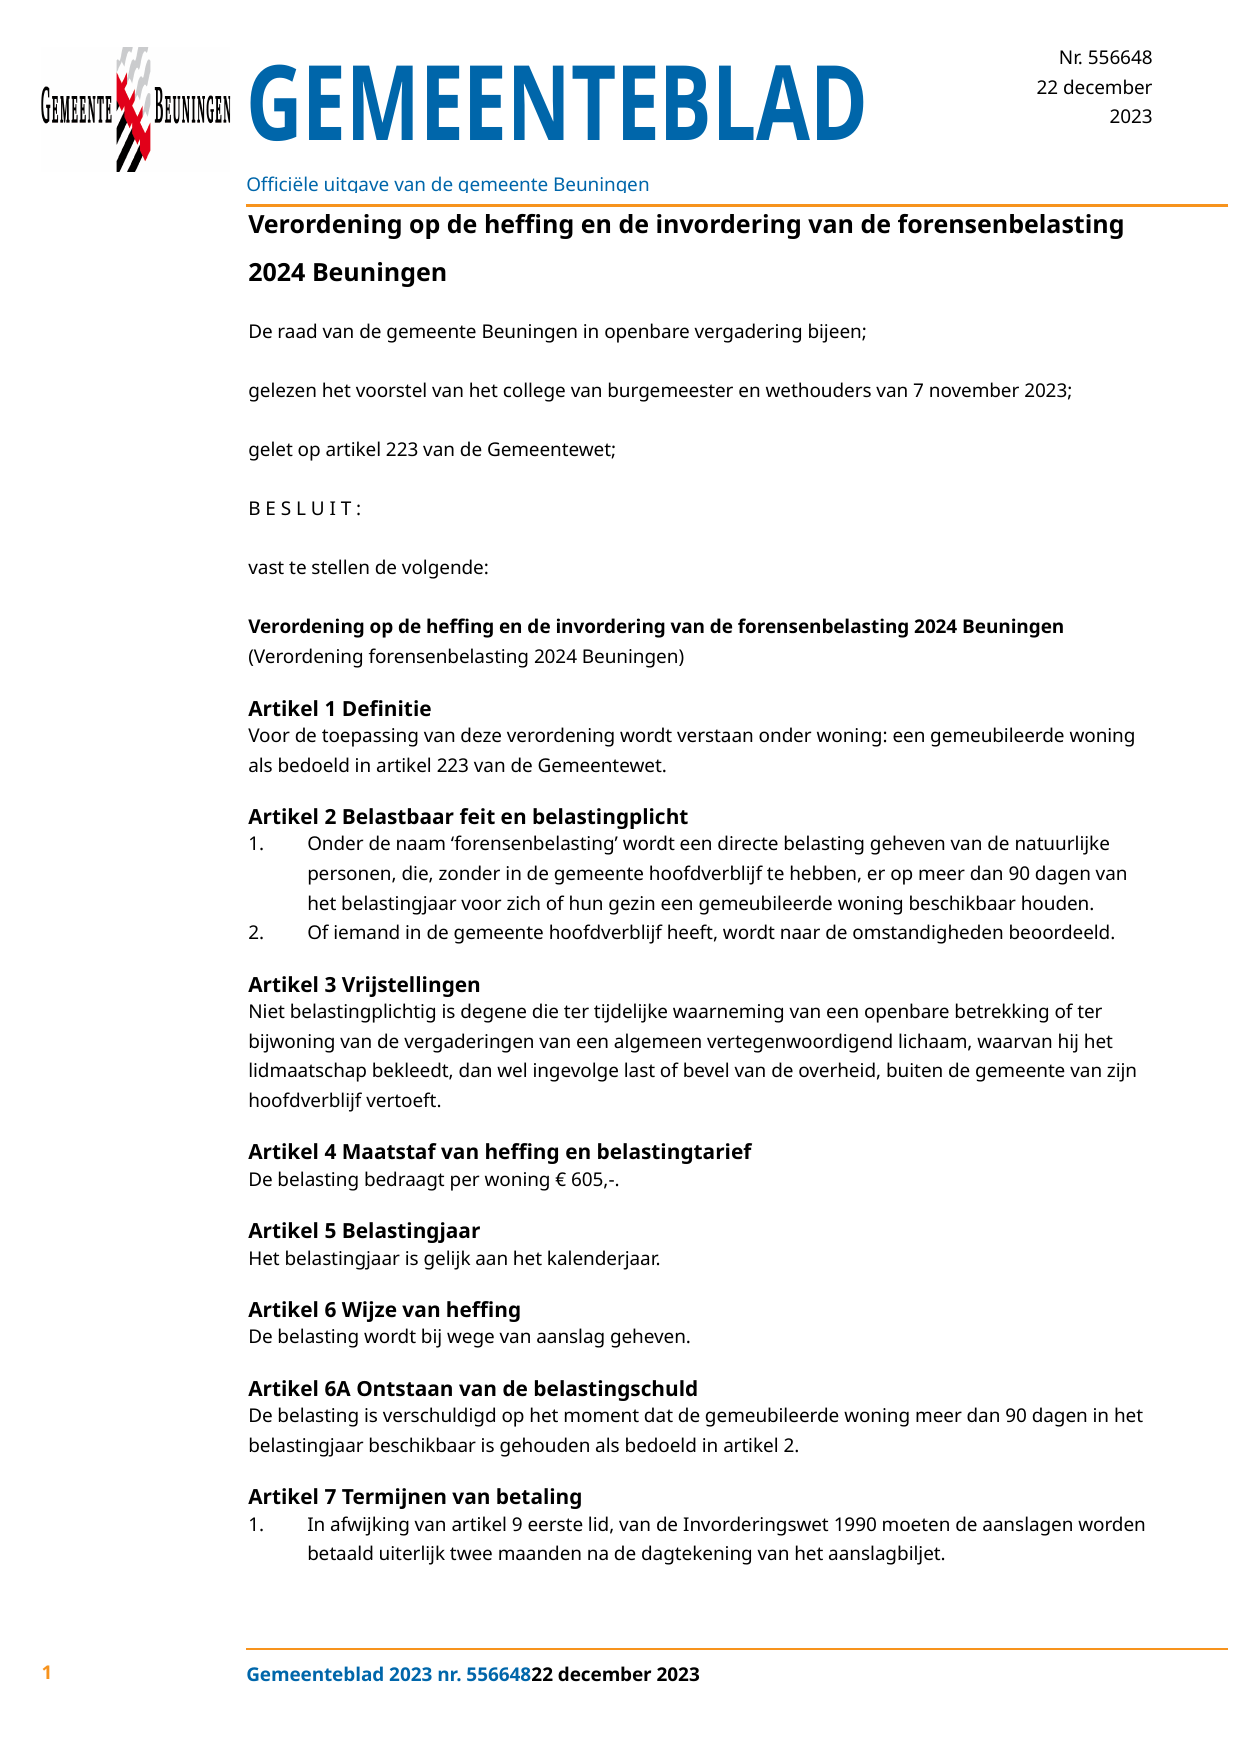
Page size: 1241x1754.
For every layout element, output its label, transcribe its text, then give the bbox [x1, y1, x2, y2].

text Verordening op de heffing en de invordering van de forensenbelasting 2024 Beuningen [248, 207, 1152, 288]
text Artikel 5 Belastingjaar [248, 1216, 1152, 1245]
text Artikel 4 Maatstaf van heffing en belastingtarief [248, 1137, 1152, 1166]
text Het belastingjaar is gelijk aan het kalenderjaar. [248, 1245, 1152, 1270]
list Of iemand in de gemeente hoofdverblijf heeft, wordt naar de omstandigheden beoordeeld. [248, 919, 1152, 945]
text Voor de toepassing van deze verordening wordt verstaan onder woning: een gemeubileerde woning als bedoeld in artikel 223 van de Gemeentewet. [248, 722, 1152, 777]
text Verordening op de heffing en de invordering van de forensenbelasting 2024 Beuningen [248, 614, 1152, 639]
text B E S L U I T : [248, 495, 1152, 521]
text Artikel 6 Wijze van heffing [248, 1295, 1152, 1323]
text (Verordening forensenbelasting 2024 Beuningen) [248, 643, 1152, 669]
text Artikel 3 Vrijstellingen [248, 970, 1152, 998]
text Artikel 1 Definitie [248, 694, 1152, 722]
text De belasting is verschuldigd op het moment dat de gemeubileerde woning meer dan 90 dagen in het belastingjaar beschikbaar is gehouden als bedoeld in artikel 2. [248, 1402, 1152, 1458]
text Artikel 2 Belastbaar feit en belastingplicht [248, 802, 1152, 831]
text Niet belastingplichtig is degene die ter tijdelijke waarneming van een openbare betrekking of ter bijwoning van de vergaderingen van een algemeen vertegenwoordigend lichaam, waarvan hij het lidmaatschap bekleedt, dan wel ingevolge last of bevel van de overheid, buiten de gemeente van zijn hoofdverblijf vertoeft. [248, 998, 1152, 1113]
text De belasting bedraagt per woning € 605,-. [248, 1166, 1152, 1192]
text Artikel 7 Termijnen van betaling [248, 1482, 1152, 1511]
list Onder de naam ‘forensenbelasting’ wordt een directe belasting geheven van de natuurlijke personen, die, zonder in de gemeente hoofdverblijf te hebben, er op meer dan 90 dagen van het belastingjaar voor zich of hun gezin een gemeubileerde woning beschikbaar houden. [248, 831, 1152, 916]
text De belasting wordt bij wege van aanslag geheven. [248, 1323, 1152, 1349]
text Artikel 6A Ontstaan van de belastingschuld [248, 1374, 1152, 1402]
text gelet op artikel 223 van de Gemeentewet; [248, 436, 1152, 462]
picture [41, 47, 231, 172]
text gelezen het voorstel van het college van burgemeester en wethouders van 7 november 2023; [248, 377, 1152, 403]
text vast te stellen de volgende: [248, 554, 1152, 580]
text De raad van de gemeente Beuningen in openbare vergadering bijeen; [248, 318, 1152, 344]
list In afwijking van artikel 9 eerste lid, van de Invorderingswet 1990 moeten de aanslagen worden betaald uiterlijk twee maanden na de dagtekening van het aanslagbiljet. [248, 1511, 1152, 1566]
